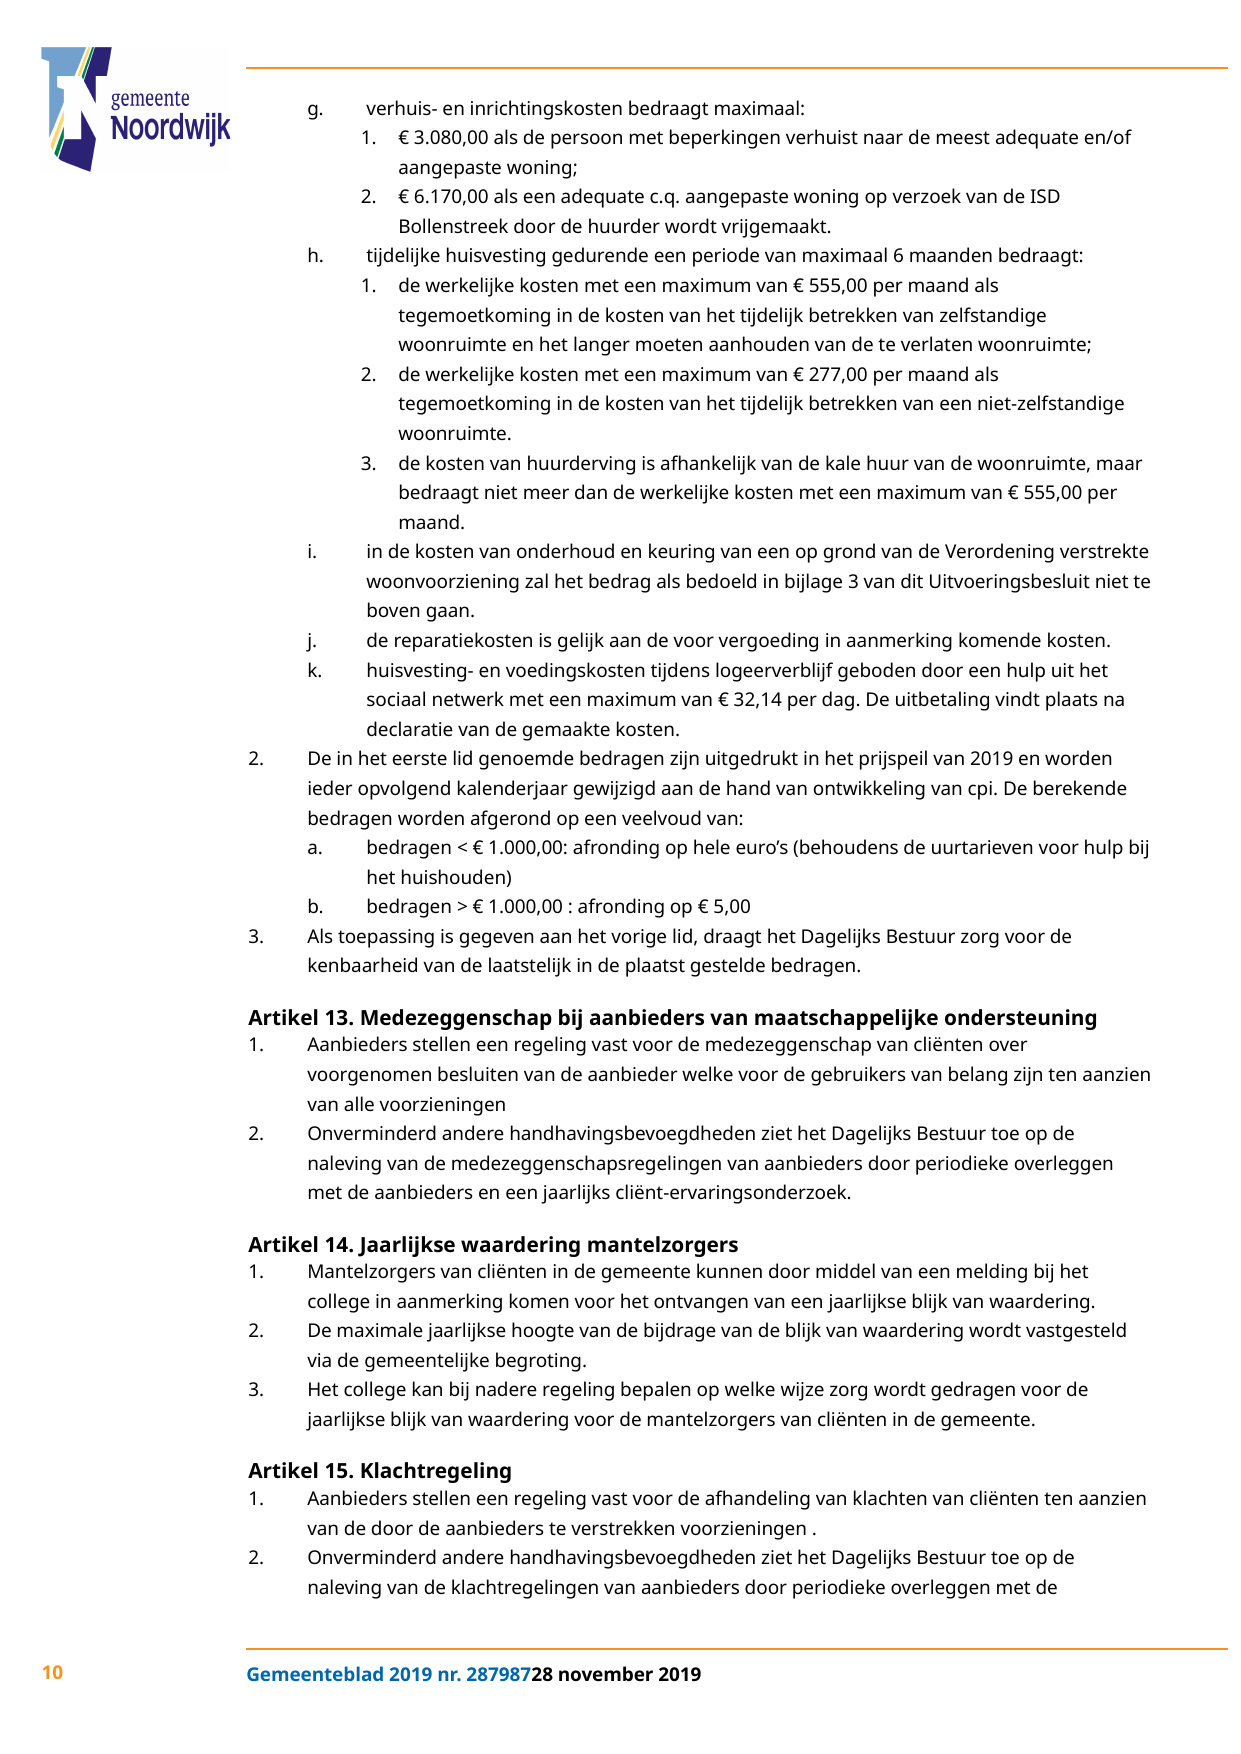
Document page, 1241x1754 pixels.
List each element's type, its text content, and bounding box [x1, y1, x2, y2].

list de reparatiekosten is gelijk aan de voor vergoeding in aanmerking komende kosten. [307, 627, 1152, 653]
list Aanbieders stellen een regeling vast voor de medezeggenschap van cliënten over voorgenomen besluiten van de aanbieder welke voor de gebruikers van belang zijn ten aanzien van alle voorzieningen [248, 1032, 1152, 1116]
list bedragen < € 1.000,00: afronding op hele euro’s (behoudens de uurtarieven voor hulp bij het huishouden) [307, 834, 1152, 890]
list verhuis- en inrichtingskosten bedraagt maximaal: [307, 95, 1152, 121]
list € 3.080,00 als de persoon met beperkingen verhuist naar de meest adequate en/of aangepaste woning; [361, 124, 1152, 180]
picture [41, 47, 231, 172]
list Onverminderd andere handhavingsbevoegdheden ziet het Dagelijks Bestuur toe op de naleving van de klachtregelingen van aanbieders door periodieke overleggen met de [248, 1544, 1152, 1599]
list de werkelijke kosten met een maximum van € 555,00 per maand als tegemoetkoming in de kosten van het tijdelijk betrekken van zelfstandige woonruimte en het langer moeten aanhouden van de te verlaten woonruimte; [361, 272, 1152, 357]
list de kosten van huurderving is afhankelijk van de kale huur van de woonruimte, maar bedraagt niet meer dan de werkelijke kosten met een maximum van € 555,00 per maand. [361, 450, 1152, 535]
list tijdelijke huisvesting gedurende een periode van maximaal 6 maanden bedraagt: [307, 243, 1152, 268]
list De in het eerste lid genoemde bedragen zijn uitgedrukt in het prijspeil van 2019 en worden ieder opvolgend kalenderjaar gewijzigd aan de hand van ontwikkeling van cpi. De berekende bedragen worden afgerond op een veelvoud van: [248, 746, 1152, 831]
text Artikel 13. Medezeggenschap bij aanbieders van maatschappelijke ondersteuning [248, 1003, 1152, 1032]
text Artikel 15. Klachtregeling [248, 1457, 1152, 1485]
list bedragen > € 1.000,00 : afronding op € 5,00 [307, 893, 1152, 919]
list € 6.170,00 als een adequate c.q. aangepaste woning op verzoek van de ISD Bollenstreek door de huurder wordt vrijgemaakt. [361, 183, 1152, 239]
list Het college kan bij nadere regeling bepalen op welke wijze zorg wordt gedragen voor de jaarlijkse blijk van waardering voor de mantelzorgers van cliënten in de gemeente. [248, 1377, 1152, 1432]
list De maximale jaarlijkse hoogte van de bijdrage van de blijk van waardering wordt vastgesteld via de gemeentelijke begroting. [248, 1317, 1152, 1373]
list Onverminderd andere handhavingsbevoegdheden ziet het Dagelijks Bestuur toe op de naleving van de medezeggenschapsregelingen van aanbieders door periodieke overleggen met de aanbieders en een jaarlijks cliënt-ervaringsonderzoek. [248, 1120, 1152, 1205]
list huisvesting- en voedingskosten tijdens logeerverblijf geboden door een hulp uit het sociaal netwerk met een maximum van € 32,14 per dag. De uitbetaling vindt plaats na declaratie van de gemaakte kosten. [307, 657, 1152, 742]
list de werkelijke kosten met een maximum van € 277,00 per maand als tegemoetkoming in de kosten van het tijdelijk betrekken van een niet-zelfstandige woonruimte. [361, 361, 1152, 446]
list in de kosten van onderhoud en keuring van een op grond van de Verordening verstrekte woonvoorziening zal het bedrag als bedoeld in bijlage 3 van dit Uitvoeringsbesluit niet te boven gaan. [307, 538, 1152, 623]
list Als toepassing is gegeven aan het vorige lid, draagt het Dagelijks Bestuur zorg voor de kenbaarheid van de laatstelijk in de plaatst gestelde bedragen. [248, 923, 1152, 978]
list Mantelzorgers van cliënten in de gemeente kunnen door middel van een melding bij het college in aanmerking komen voor het ontvangen van een jaarlijkse blijk van waardering. [248, 1258, 1152, 1314]
text Artikel 14. Jaarlijkse waardering mantelzorgers [248, 1230, 1152, 1258]
list Aanbieders stellen een regeling vast voor de afhandeling van klachten van cliënten ten aanzien van de door de aanbieders te verstrekken voorzieningen . [248, 1485, 1152, 1540]
